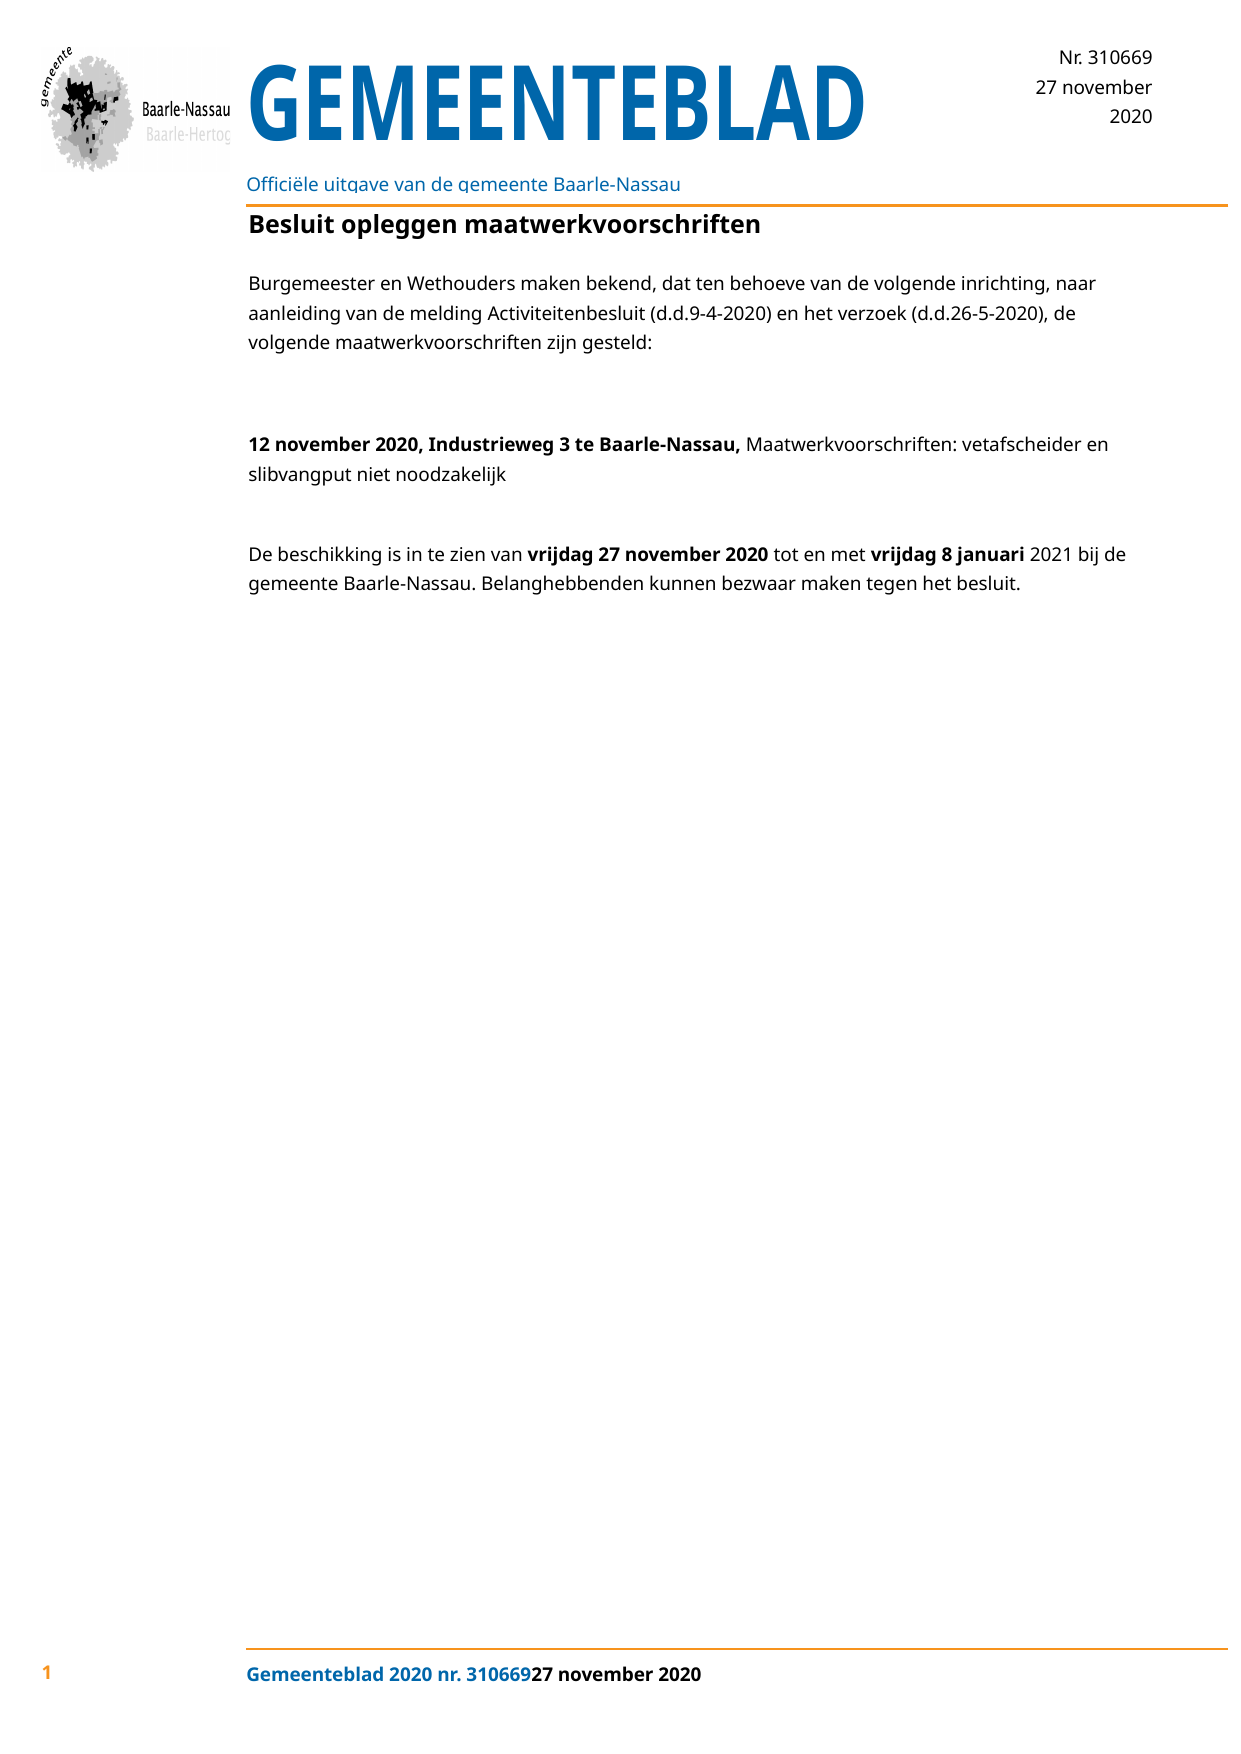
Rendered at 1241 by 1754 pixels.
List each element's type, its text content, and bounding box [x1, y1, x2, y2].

text Besluit opleggen maatwerkvoorschriften [248, 207, 1152, 241]
text De beschikking is in te zien van vrijdag 27 november 2020 tot en met vrijdag 8 januari 2021 bij de gemeente Baarle-Nassau. Belanghebbenden kunnen bezwaar maken tegen het besluit. [248, 541, 1152, 596]
text Burgemeester en Wethouders maken bekend, dat ten behoeve van de volgende inrichting, naar aanleiding van de melding Activiteitenbesluit (d.d.9-4-2020) en het verzoek (d.d.26-5-2020), de volgende maatwerkvoorschriften zijn gesteld: [248, 270, 1152, 355]
picture [41, 47, 231, 172]
text 12 november 2020, Industrieweg 3 te Baarle-Nassau, Maatwerkvoorschriften: vetafscheider en slibvangput niet noodzakelijk [248, 431, 1152, 487]
